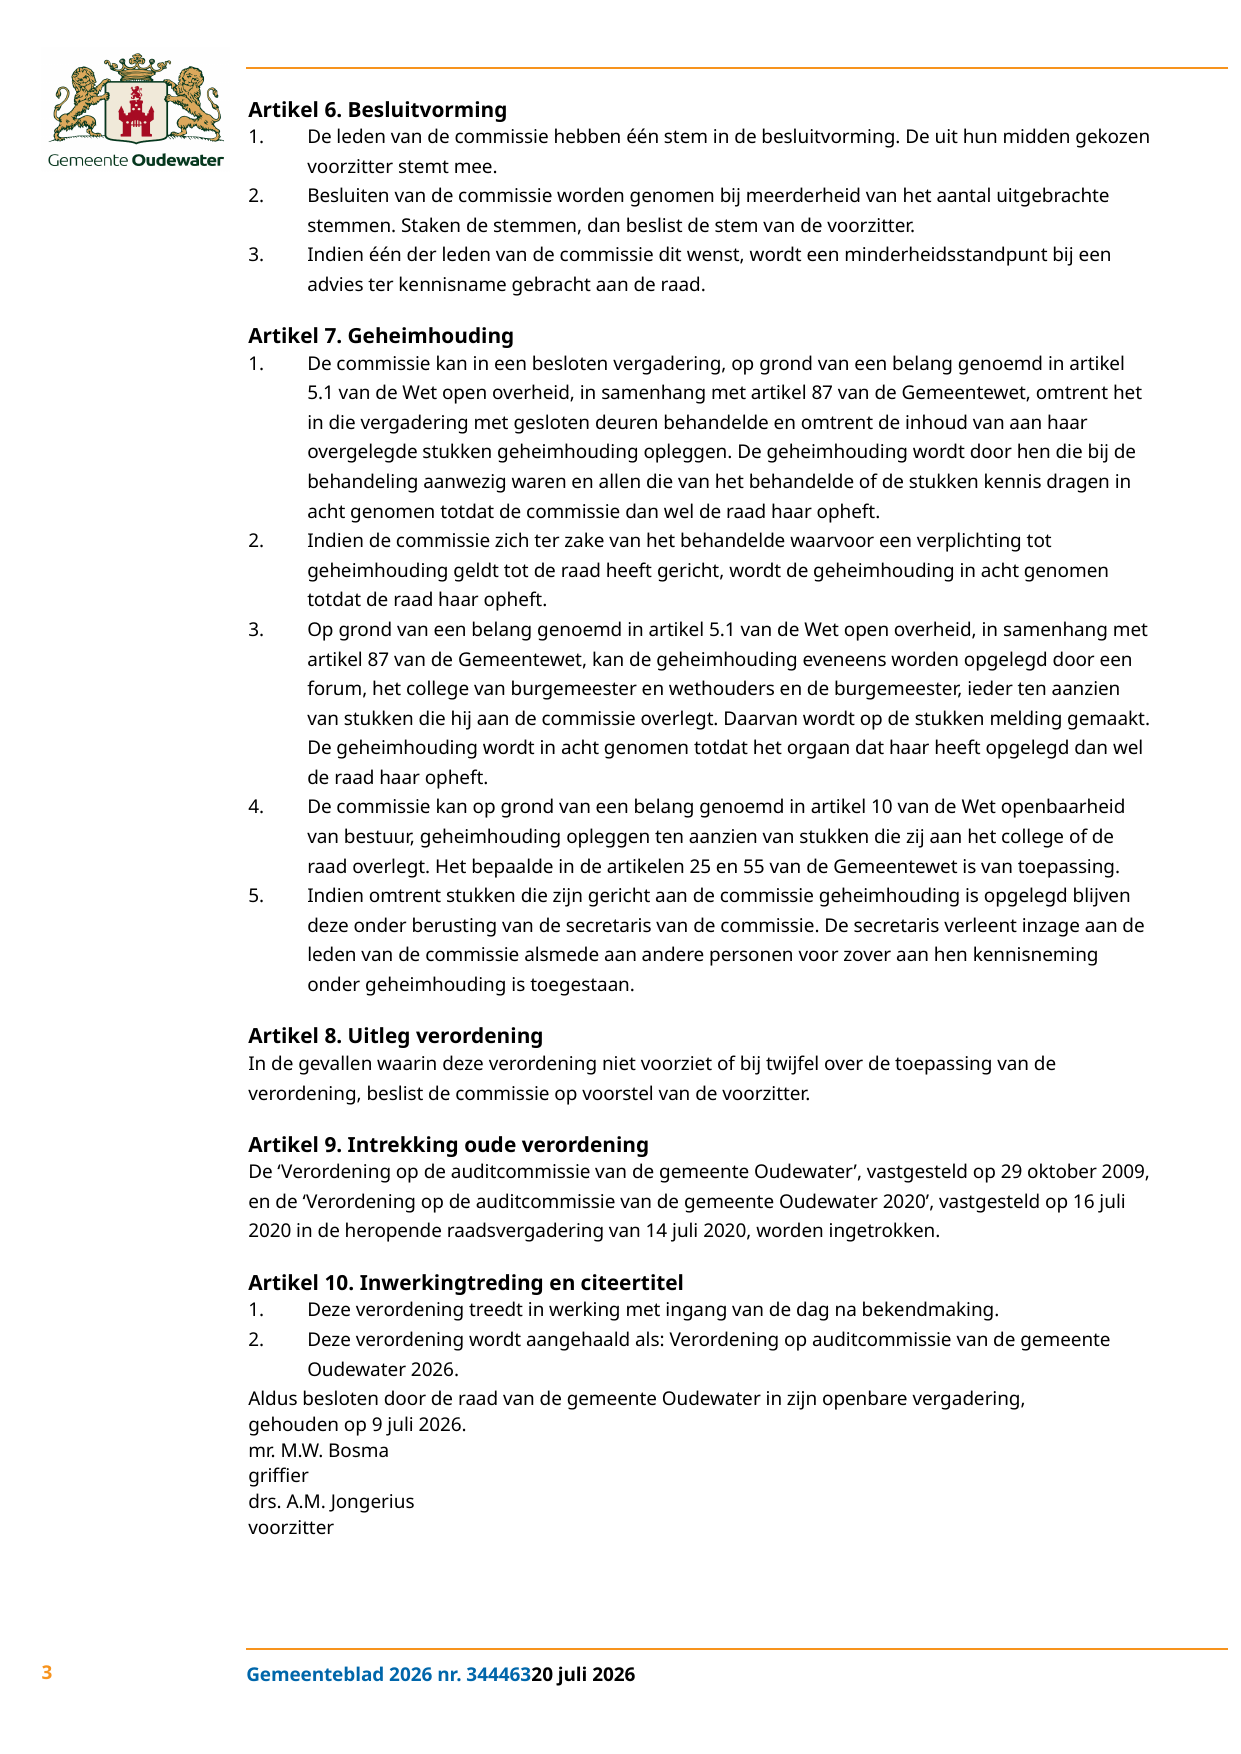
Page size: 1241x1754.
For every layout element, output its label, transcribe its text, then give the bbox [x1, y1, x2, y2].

list Indien de commissie zich ter zake van het behandelde waarvoor een verplichting tot geheimhouding geldt tot de raad heeft gericht, wordt de geheimhouding in acht genomen totdat de raad haar opheft. [248, 527, 1152, 612]
list De leden van de commissie hebben één stem in de besluitvorming. De uit hun midden gekozen voorzitter stemt mee. [248, 123, 1152, 178]
list Indien omtrent stukken die zijn gericht aan de commissie geheimhouding is opgelegd blijven deze onder berusting van de secretaris van de commissie. De secretaris verleent inzage aan de leden van de commissie alsmede aan andere personen voor zover aan hen kennisneming onder geheimhouding is toegestaan. [248, 882, 1152, 997]
list Indien één der leden van de commissie dit wenst, wordt een minderheidsstandpunt bij een advies ter kennisname gebracht aan de raad. [248, 242, 1152, 297]
text gehouden op 9 juli 2026. [248, 1411, 1152, 1437]
list De commissie kan in een besloten vergadering, op grond van een belang genoemd in artikel 5.1 van de Wet open overheid, in samenhang met artikel 87 van de Gemeentewet, omtrent het in die vergadering met gesloten deuren behandelde en omtrent de inhoud van aan haar overgelegde stukken geheimhouding opleggen. De geheimhouding wordt door hen die bij de behandeling aanwezig waren en allen die van het behandelde of de stukken kennis dragen in acht genomen totdat de commissie dan wel de raad haar opheft. [248, 350, 1152, 524]
list Op grond van een belang genoemd in artikel 5.1 van de Wet open overheid, in samenhang met artikel 87 van de Gemeentewet, kan de geheimhouding eveneens worden opgelegd door een forum, het college van burgemeester en wethouders en de burgemeester, ieder ten aanzien van stukken die hij aan de commissie overlegt. Daarvan wordt op de stukken melding gemaakt. De geheimhouding wordt in acht genomen totdat het orgaan dat haar heeft opgelegd dan wel de raad haar opheft. [248, 616, 1152, 790]
text De ‘Verordening op de auditcommissie van de gemeente Oudewater’, vastgesteld op 29 oktober 2009, en de ‘Verordening op de auditcommissie van de gemeente Oudewater 2020’, vastgesteld op 16 juli 2020 in de heropende raadsvergadering van 14 juli 2020, worden ingetrokken. [248, 1158, 1152, 1243]
list Besluiten van de commissie worden genomen bij meerderheid van het aantal uitgebrachte stemmen. Staken de stemmen, dan beslist de stem van de voorzitter. [248, 182, 1152, 238]
text mr. M.W. Bosma [248, 1437, 1152, 1462]
text drs. A.M. Jongerius [248, 1488, 1152, 1514]
text Aldus besloten door de raad van de gemeente Oudewater in zijn openbare vergadering, [248, 1385, 1152, 1411]
text Artikel 9. Intrekking oude verordening [248, 1130, 1152, 1158]
text Artikel 8. Uitleg verordening [248, 1022, 1152, 1050]
text Artikel 7. Geheimhouding [248, 322, 1152, 350]
text Artikel 10. Inwerkingtreding en citeertitel [248, 1268, 1152, 1297]
text voorzitter [248, 1514, 1152, 1540]
picture [41, 47, 231, 172]
text Artikel 6. Besluitvorming [248, 95, 1152, 123]
list Deze verordening wordt aangehaald als: Verordening op auditcommissie van de gemeente Oudewater 2026. [248, 1326, 1152, 1381]
list De commissie kan op grond van een belang genoemd in artikel 10 van de Wet openbaarheid van bestuur, geheimhouding opleggen ten aanzien van stukken die zij aan het college of de raad overlegt. Het bepaalde in de artikelen 25 en 55 van de Gemeentewet is van toepassing. [248, 794, 1152, 879]
text In de gevallen waarin deze verordening niet voorziet of bij twijfel over de toepassing van de verordening, beslist de commissie op voorstel van de voorzitter. [248, 1050, 1152, 1105]
text griffier [248, 1462, 1152, 1488]
list Deze verordening treedt in werking met ingang van de dag na bekendmaking. [248, 1297, 1152, 1322]
